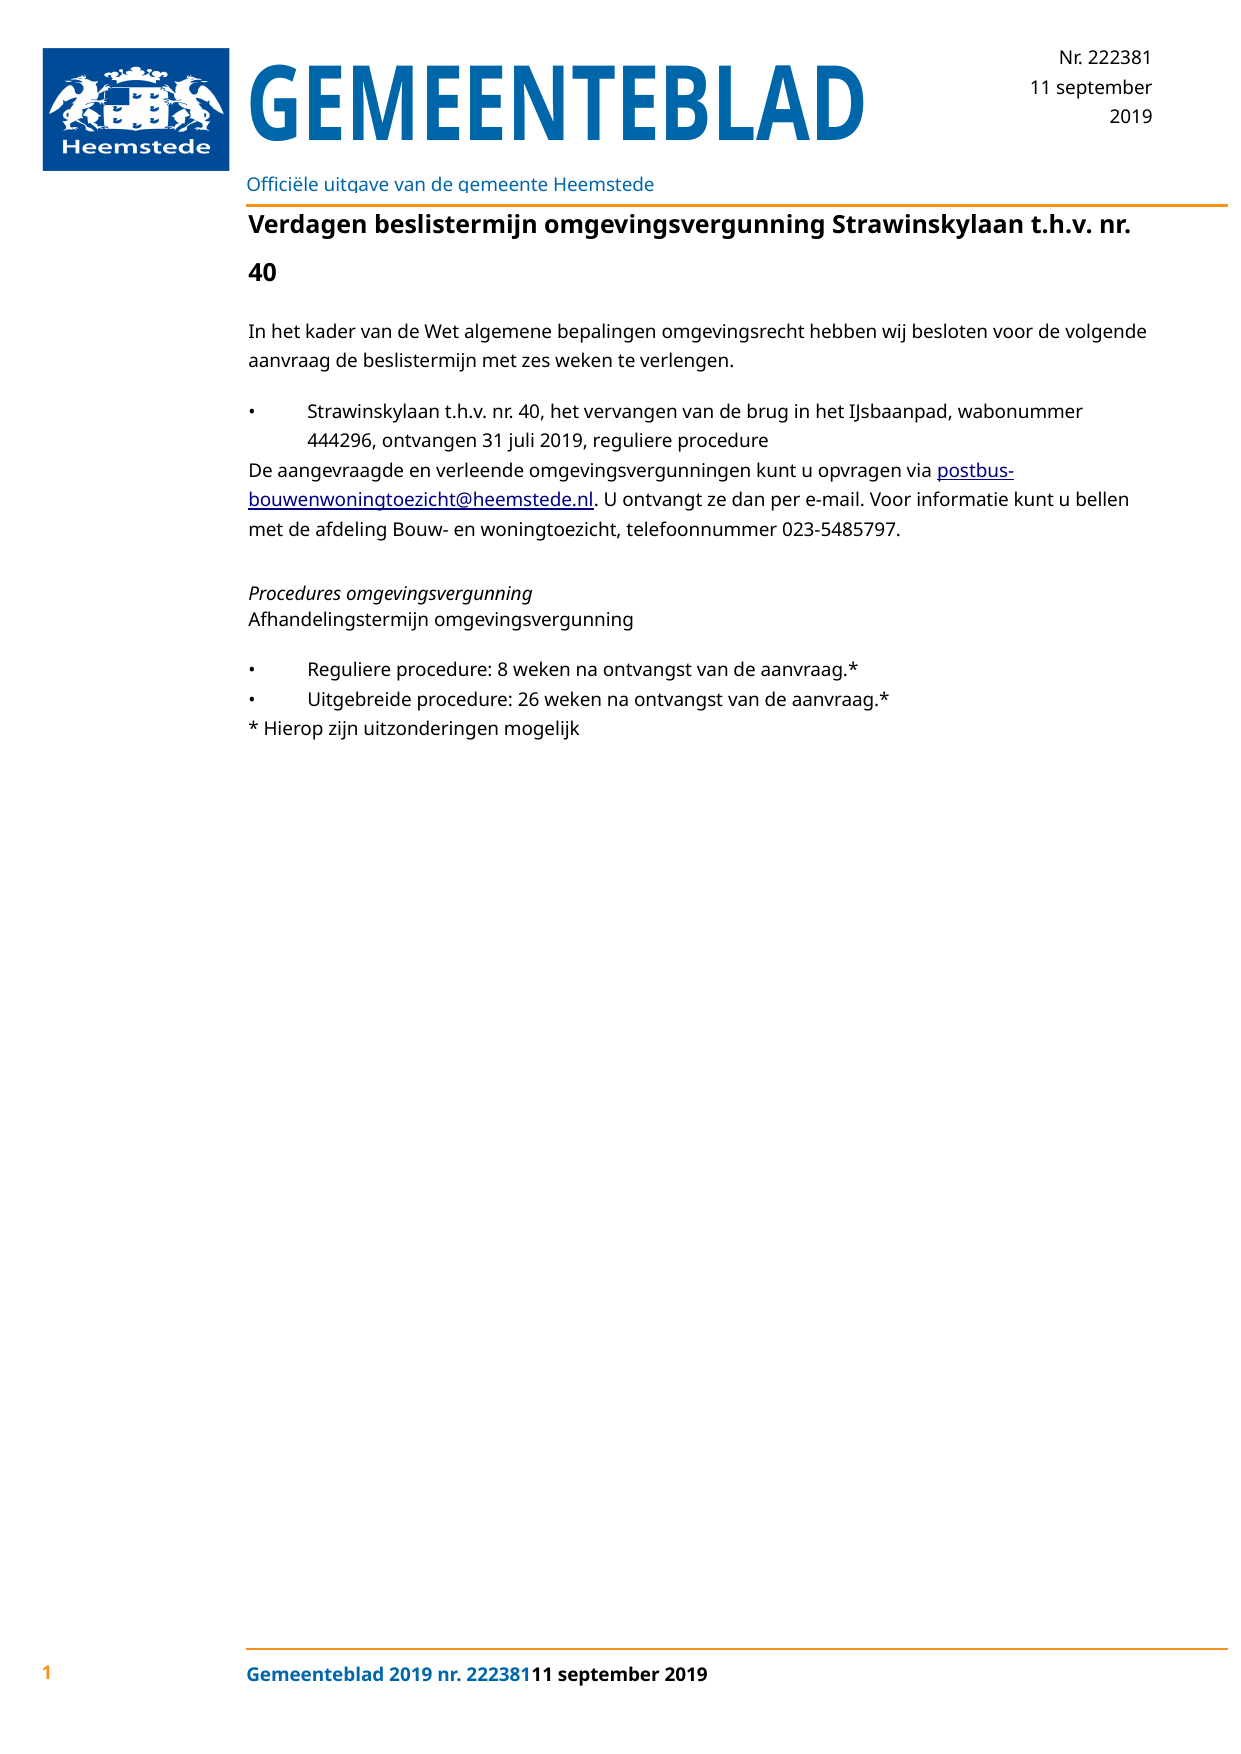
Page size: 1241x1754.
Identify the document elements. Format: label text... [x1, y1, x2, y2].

text De aangevraagde en verleende omgevingsvergunningen kunt u opvragen via postbus-bouwenwoningtoezicht@heemstede.nl. U ontvangt ze dan per e-mail. Voor informatie kunt u bellen met de afdeling Bouw- en woningtoezicht, telefoonnummer 023-5485797. [248, 457, 1152, 542]
text In het kader van de Wet algemene bepalingen omgevingsrecht hebben wij besloten voor de volgende aanvraag de beslistermijn met zes weken te verlengen. [248, 318, 1152, 373]
text Afhandelingstermijn omgevingsvergunning [248, 606, 1152, 632]
list Strawinskylaan t.h.v. nr. 40, het vervangen van de brug in het IJsbaanpad, wabonummer 444296, ontvangen 31 juli 2019, reguliere procedure [248, 398, 1152, 453]
list Uitgebreide procedure: 26 weken na ontvangst van de aanvraag.* [248, 686, 1152, 712]
text Procedures omgevingsvergunning [248, 580, 1152, 606]
text Verdagen beslistermijn omgevingsvergunning Strawinskylaan t.h.v. nr. 40 [248, 207, 1152, 288]
picture [41, 47, 231, 172]
list Reguliere procedure: 8 weken na ontvangst van de aanvraag.* [248, 656, 1152, 682]
text * Hierop zijn uitzonderingen mogelijk [248, 716, 1152, 741]
